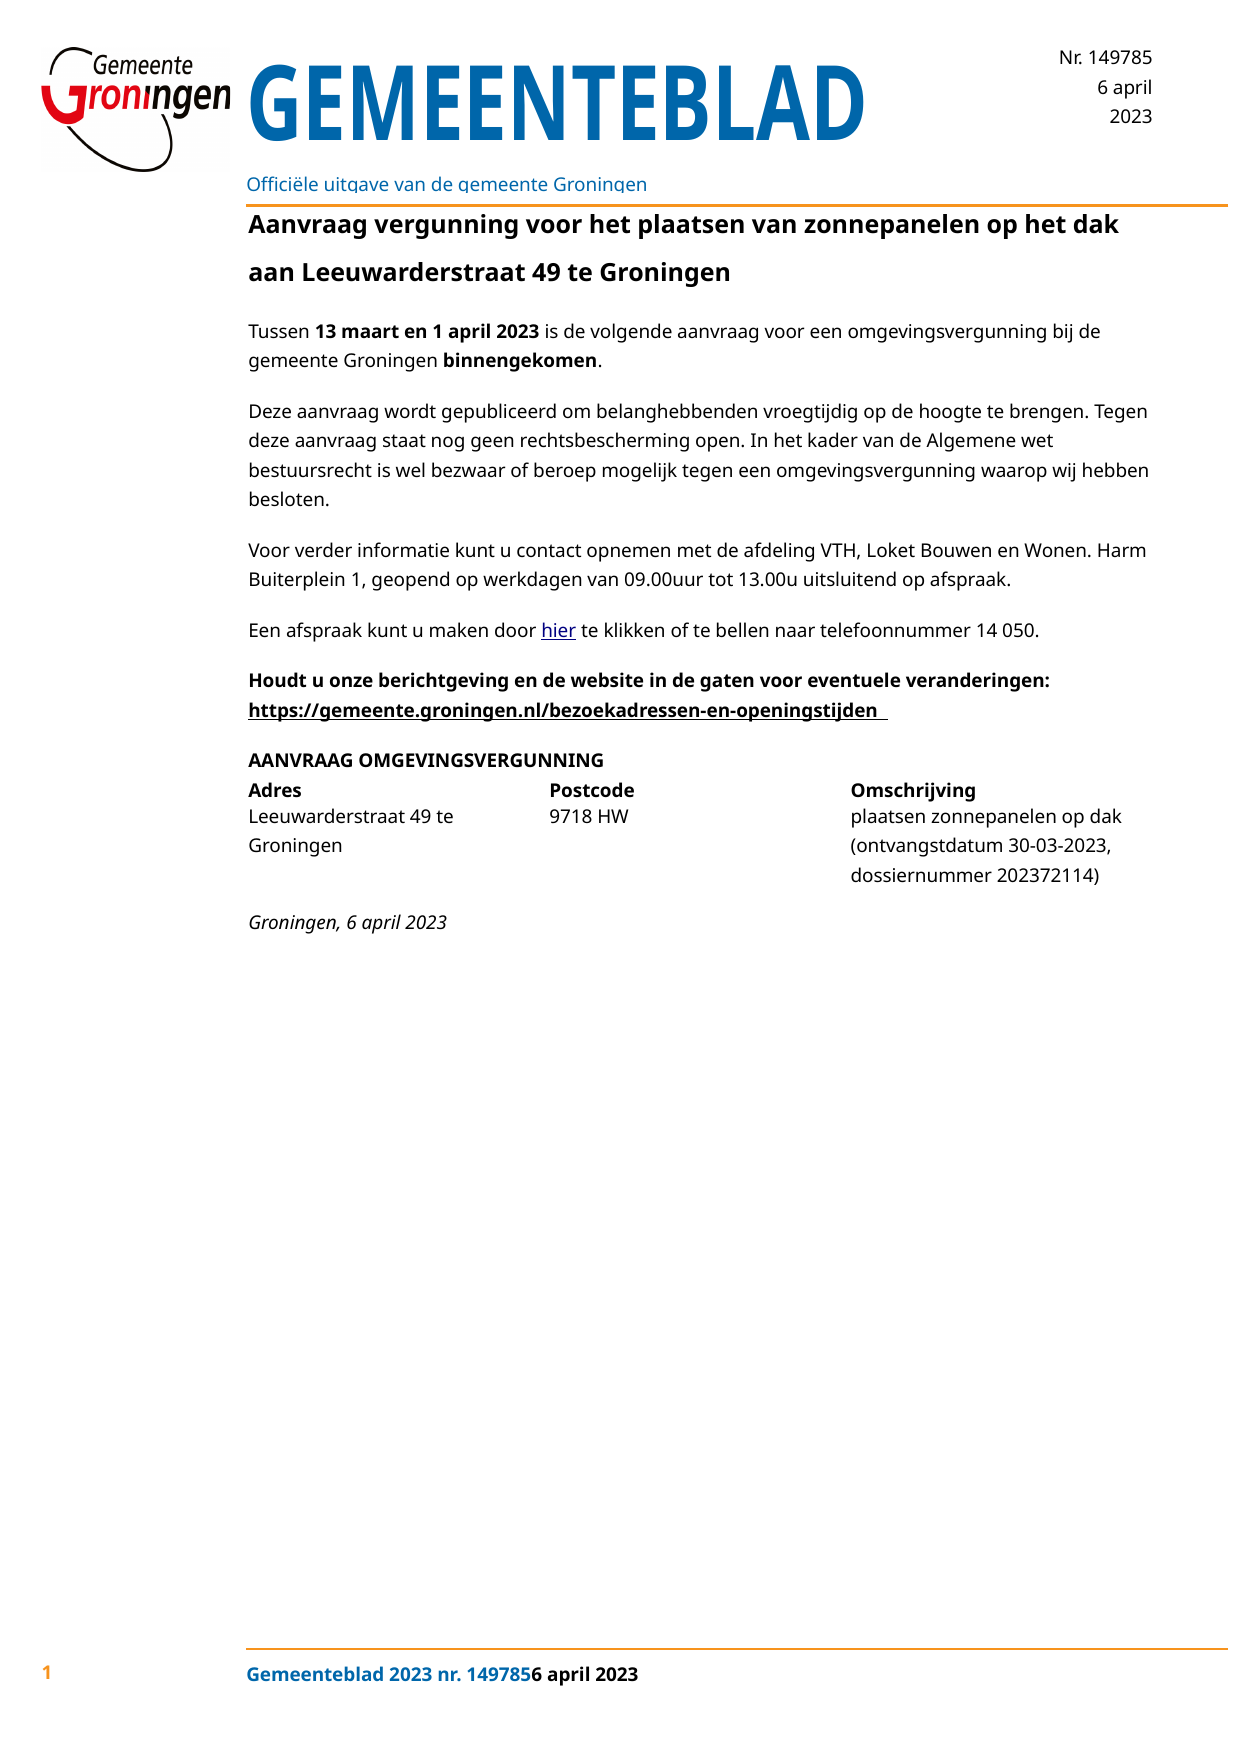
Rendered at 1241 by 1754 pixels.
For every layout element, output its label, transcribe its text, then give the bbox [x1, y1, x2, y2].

picture [41, 47, 231, 172]
table_header Adres [248, 777, 549, 803]
text Voor verder informatie kunt u contact opnemen met de afdeling VTH, Loket Bouwen en Wonen. Harm Buiterplein 1, geopend op werkdagen van 09.00uur tot 13.00u uitsluitend op afspraak. [248, 537, 1152, 592]
text Aanvraag vergunning voor het plaatsen van zonnepanelen op het dak aan Leeuwarderstraat 49 te Groningen [248, 207, 1152, 288]
table_cell 9718 HW [549, 803, 850, 888]
text Tussen 13 maart en 1 april 2023 is de volgende aanvraag voor een omgevingsvergunning bij de gemeente Groningen binnengekomen. [248, 318, 1152, 373]
table_header Postcode [549, 777, 850, 803]
table_cell plaatsen zonnepanelen op dak (ontvangstdatum 30-03-2023, dossiernummer 202372114) [850, 803, 1152, 888]
text Houdt u onze berichtgeving en de website in de gaten voor eventuele veranderingen: https://gemeente.groningen.nl/bezoekadressen-en-openingstijden [248, 667, 1152, 723]
text Groningen, 6 april 2023 [248, 909, 1152, 935]
table_cell Leeuwarderstraat 49 te Groningen [248, 803, 549, 888]
text Deze aanvraag wordt gepubliceerd om belanghebbenden vroegtijdig op de hoogte te brengen. Tegen deze aanvraag staat nog geen rechtsbescherming open. In het kader van de Algemene wet bestuursrecht is wel bezwaar of beroep mogelijk tegen een omgevingsvergunning waarop wij hebben besloten. [248, 398, 1152, 512]
table_header Omschrijving [850, 777, 1152, 803]
text AANVRAAG OMGEVINGSVERGUNNING [248, 747, 1152, 773]
text Een afspraak kunt u maken door hier te klikken of te bellen naar telefoonnummer 14 050. [248, 617, 1152, 643]
